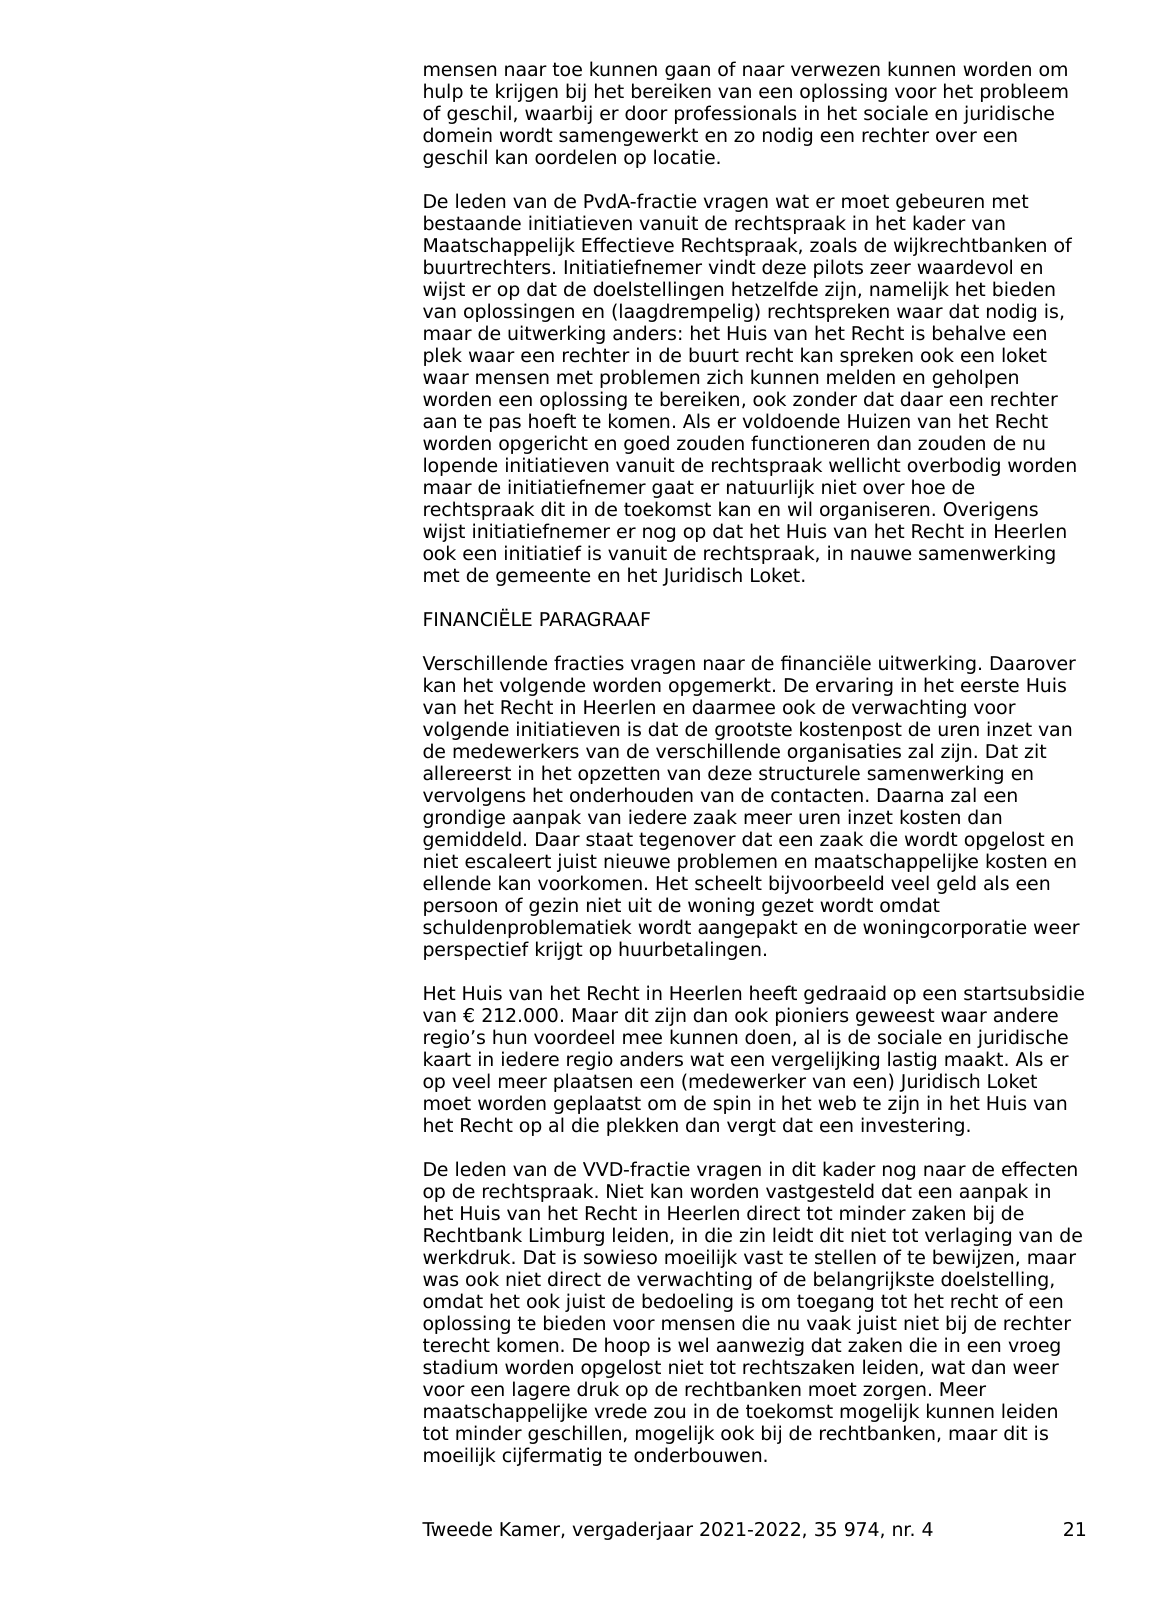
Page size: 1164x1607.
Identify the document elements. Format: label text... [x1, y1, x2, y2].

text mensen naar toe kunnen gaan of naar verwezen kunnen worden om hulp te krijgen bij het bereiken van een oplossing voor het probleem of geschil, waarbij er door professionals in het sociale en juridische domein wordt samengewerkt en zo nodig een rechter over een geschil kan oordelen op locatie. [422, 59, 1087, 169]
text De leden van de PvdA-fractie vragen wat er moet gebeuren met bestaande initiatieven vanuit de rechtspraak in het kader van Maatschappelijk Effectieve Rechtspraak, zoals de wijkrechtbanken of buurtrechters. Initiatiefnemer vindt deze pilots zeer waardevol en wijst er op dat de doelstellingen hetzelfde zijn, namelijk het bieden van oplossingen en (laagdrempelig) rechtspreken waar dat nodig is, maar de uitwerking anders: het Huis van het Recht is behalve een plek waar een rechter in de buurt recht kan spreken ook een loket waar mensen met problemen zich kunnen melden en geholpen worden een oplossing te bereiken, ook zonder dat daar een rechter aan te pas hoeft te komen. Als er voldoende Huizen van het Recht worden opgericht en goed zouden functioneren dan zouden de nu lopende initiatieven vanuit de rechtspraak wellicht overbodig worden maar de initiatiefnemer gaat er natuurlijk niet over hoe de rechtspraak dit in de toekomst kan en wil organiseren. Overigens wijst initiatiefnemer er nog op dat het Huis van het Recht in Heerlen ook een initiatief is vanuit de rechtspraak, in nauwe samenwerking met de gemeente en het Juridisch Loket. [422, 191, 1087, 587]
text Het Huis van het Recht in Heerlen heeft gedraaid op een startsubsidie van € 212.000. Maar dit zijn dan ook pioniers geweest waar andere regio’s hun voordeel mee kunnen doen, al is de sociale en juridische kaart in iedere regio anders wat een vergelijking lastig maakt. Als er op veel meer plaatsen een (medewerker van een) Juridisch Loket moet worden geplaatst om de spin in het web te zijn in het Huis van het Recht op al die plekken dan vergt dat een investering. [422, 983, 1087, 1137]
text Verschillende fracties vragen naar de financiële uitwerking. Daarover kan het volgende worden opgemerkt. De ervaring in het eerste Huis van het Recht in Heerlen en daarmee ook de verwachting voor volgende initiatieven is dat de grootste kostenpost de uren inzet van de medewerkers van de verschillende organisaties zal zijn. Dat zit allereerst in het opzetten van deze structurele samenwerking en vervolgens het onderhouden van de contacten. Daarna zal een grondige aanpak van iedere zaak meer uren inzet kosten dan gemiddeld. Daar staat tegenover dat een zaak die wordt opgelost en niet escaleert juist nieuwe problemen en maatschappelijke kosten en ellende kan voorkomen. Het scheelt bijvoorbeeld veel geld als een persoon of gezin niet uit de woning gezet wordt omdat schuldenproblematiek wordt aangepakt en de woningcorporatie weer perspectief krijgt op huurbetalingen. [422, 653, 1087, 961]
subtitle FINANCIËLE PARAGRAAF [422, 609, 1087, 631]
text De leden van de VVD-fractie vragen in dit kader nog naar de effecten op de rechtspraak. Niet kan worden vastgesteld dat een aanpak in het Huis van het Recht in Heerlen direct tot minder zaken bij de Rechtbank Limburg leiden, in die zin leidt dit niet tot verlaging van de werkdruk. Dat is sowieso moeilijk vast te stellen of te bewijzen, maar was ook niet direct de verwachting of de belangrijkste doelstelling, omdat het ook juist de bedoeling is om toegang tot het recht of een oplossing te bieden voor mensen die nu vaak juist niet bij de rechter terecht komen. De hoop is wel aanwezig dat zaken die in een vroeg stadium worden opgelost niet tot rechtszaken leiden, wat dan weer voor een lagere druk op de rechtbanken moet zorgen. Meer maatschappelijke vrede zou in de toekomst mogelijk kunnen leiden tot minder geschillen, mogelijk ook bij de rechtbanken, maar dit is moeilijk cijfermatig te onderbouwen. [422, 1159, 1087, 1467]
